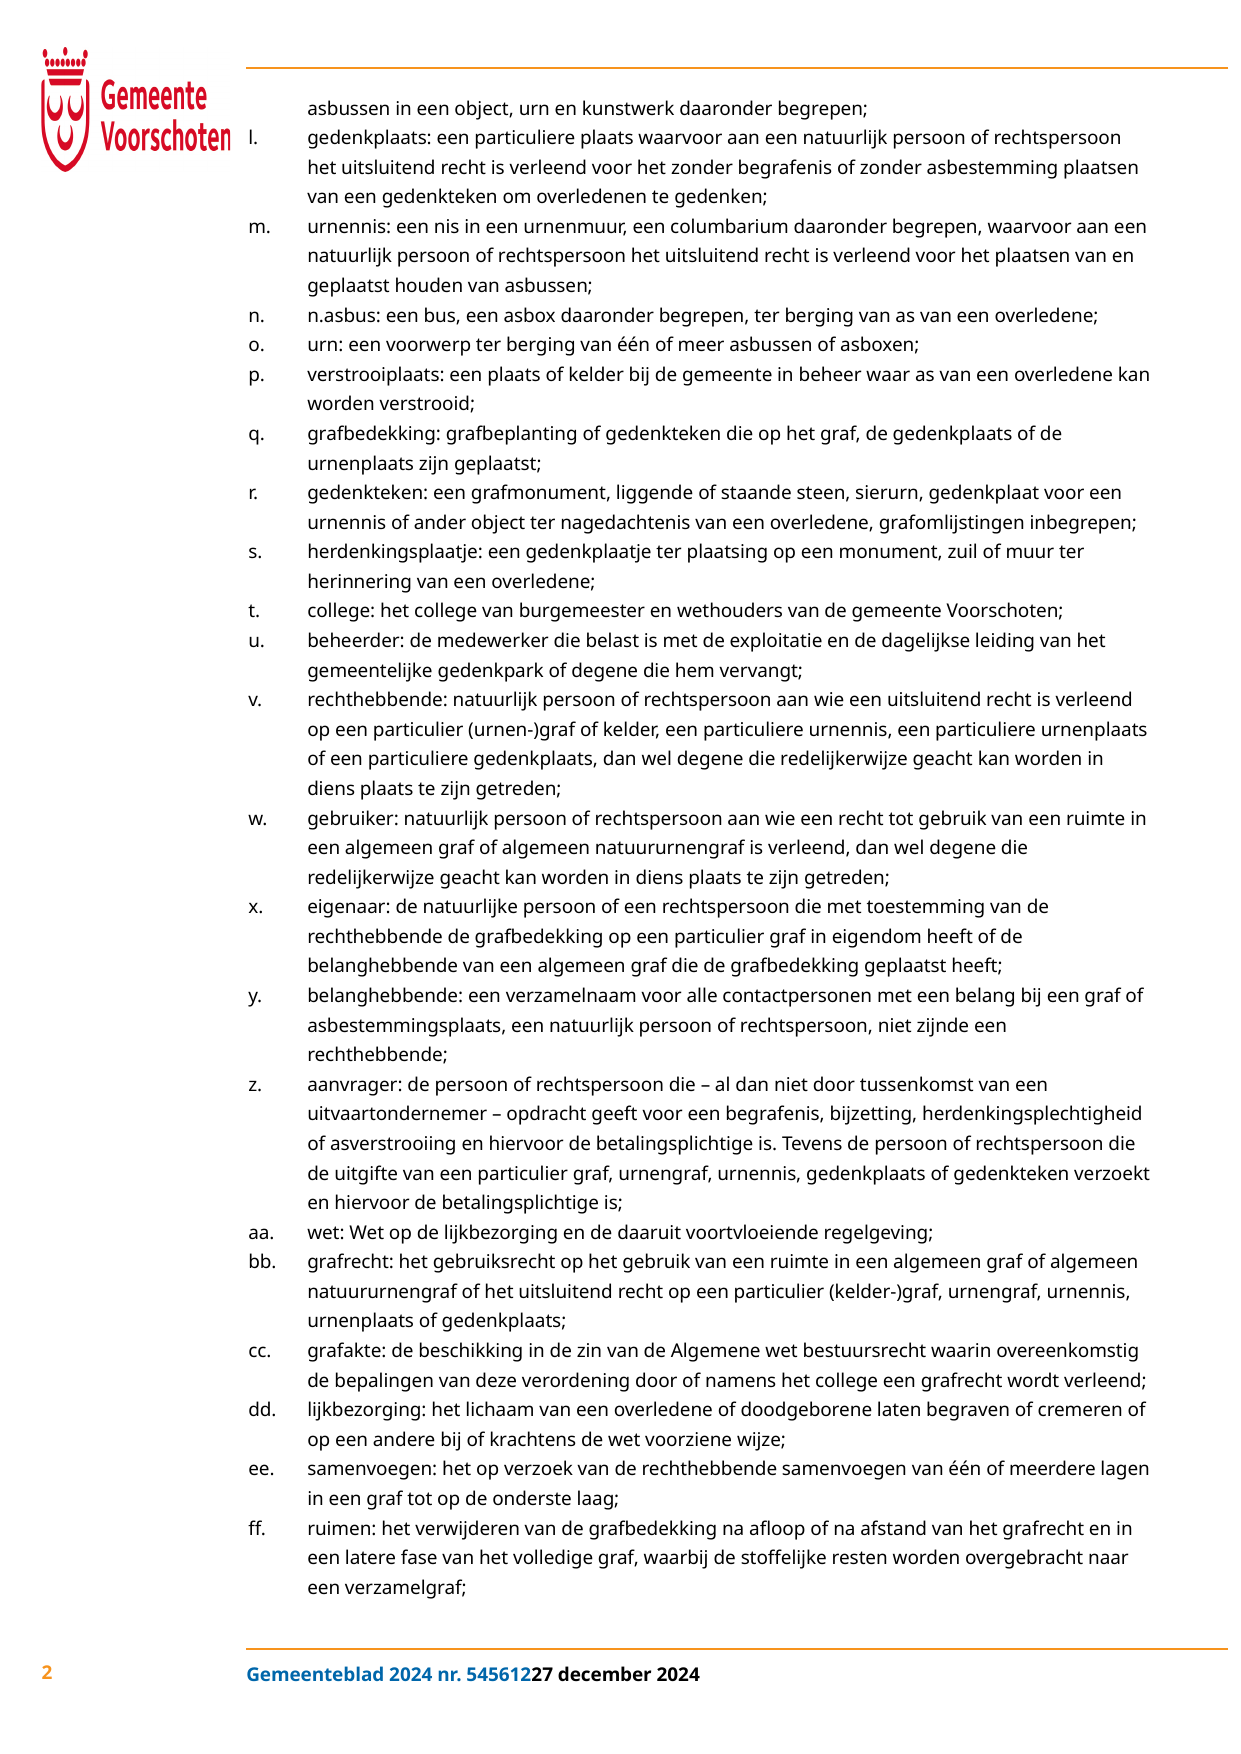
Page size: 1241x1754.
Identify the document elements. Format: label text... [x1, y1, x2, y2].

list ruimen: het verwijderen van de grafbedekking na afloop of na afstand van het grafrecht en in een latere fase van het volledige graf, waarbij de stoffelijke resten worden overgebracht naar een verzamelgraf; [248, 1515, 1152, 1600]
list aanvrager: de persoon of rechtspersoon die – al dan niet door tussenkomst van een uitvaartondernemer – opdracht geeft voor een begrafenis, bijzetting, herdenkingsplechtigheid of asverstrooiing en hiervoor de betalingsplichtige is. Tevens de persoon of rechtspersoon die de uitgifte van een particulier graf, urnengraf, urnennis, gedenkplaats of gedenkteken verzoekt en hiervoor de betalingsplichtige is; [248, 1071, 1152, 1215]
list gedenkteken: een grafmonument, liggende of staande steen, sierurn, gedenkplaat voor een urnennis of ander object ter nagedachtenis van een overledene, grafomlijstingen inbegrepen; [248, 479, 1152, 535]
list rechthebbende: natuurlijk persoon of rechtspersoon aan wie een uitsluitend recht is verleend op een particulier (urnen-)graf of kelder, een particuliere urnennis, een particuliere urnenplaats of een particuliere gedenkplaats, dan wel degene die redelijkerwijze geacht kan worden in diens plaats te zijn getreden; [248, 686, 1152, 801]
list belanghebbende: een verzamelnaam voor alle contactpersonen met een belang bij een graf of asbestemmingsplaats, een natuurlijk persoon of rechtspersoon, niet zijnde een rechthebbende; [248, 982, 1152, 1067]
list n.asbus: een bus, een asbox daaronder begrepen, ter berging van as van een overledene; [248, 302, 1152, 328]
list grafrecht: het gebruiksrecht op het gebruik van een ruimte in een algemeen graf of algemeen natuururnengraf of het uitsluitend recht op een particulier (kelder-)graf, urnengraf, urnennis, urnenplaats of gedenkplaats; [248, 1248, 1152, 1333]
list herdenkingsplaatje: een gedenkplaatje ter plaatsing op een monument, zuil of muur ter herinnering van een overledene; [248, 538, 1152, 594]
list wet: Wet op de lijkbezorging en de daaruit voortvloeiende regelgeving; [248, 1219, 1152, 1245]
list asbussen in een object, urn en kunstwerk daaronder begrepen; [248, 95, 1152, 121]
list urn: een voorwerp ter berging van één of meer asbussen of asboxen; [248, 331, 1152, 357]
list urnennis: een nis in een urnenmuur, een columbarium daaronder begrepen, waarvoor aan een natuurlijk persoon of rechtspersoon het uitsluitend recht is verleend voor het plaatsen van en geplaatst houden van asbussen; [248, 213, 1152, 298]
list samenvoegen: het op verzoek van de rechthebbende samenvoegen van één of meerdere lagen in een graf tot op de onderste laag; [248, 1456, 1152, 1511]
list eigenaar: de natuurlijke persoon of een rechtspersoon die met toestemming van de rechthebbende de grafbedekking op een particulier graf in eigendom heeft of de belanghebbende van een algemeen graf die de grafbedekking geplaatst heeft; [248, 893, 1152, 978]
list verstrooiplaats: een plaats of kelder bij de gemeente in beheer waar as van een overledene kan worden verstrooid; [248, 361, 1152, 416]
list college: het college van burgemeester en wethouders van de gemeente Voorschoten; [248, 598, 1152, 623]
list gebruiker: natuurlijk persoon of rechtspersoon aan wie een recht tot gebruik van een ruimte in een algemeen graf of algemeen natuururnengraf is verleend, dan wel degene die redelijkerwijze geacht kan worden in diens plaats te zijn getreden; [248, 805, 1152, 890]
list lijkbezorging: het lichaam van een overledene of doodgeborene laten begraven of cremeren of op een andere bij of krachtens de wet voorziene wijze; [248, 1396, 1152, 1452]
picture [41, 47, 231, 172]
list gedenkplaats: een particuliere plaats waarvoor aan een natuurlijk persoon of rechtspersoon het uitsluitend recht is verleend voor het zonder begrafenis of zonder asbestemming plaatsen van een gedenkteken om overledenen te gedenken; [248, 124, 1152, 209]
list beheerder: de medewerker die belast is met de exploitatie en de dagelijkse leiding van het gemeentelijke gedenkpark of degene die hem vervangt; [248, 627, 1152, 683]
list grafbedekking: grafbeplanting of gedenkteken die op het graf, de gedenkplaats of de urnenplaats zijn geplaatst; [248, 420, 1152, 476]
list grafakte: de beschikking in de zin van de Algemene wet bestuursrecht waarin overeenkomstig de bepalingen van deze verordening door of namens het college een grafrecht wordt verleend; [248, 1337, 1152, 1393]
